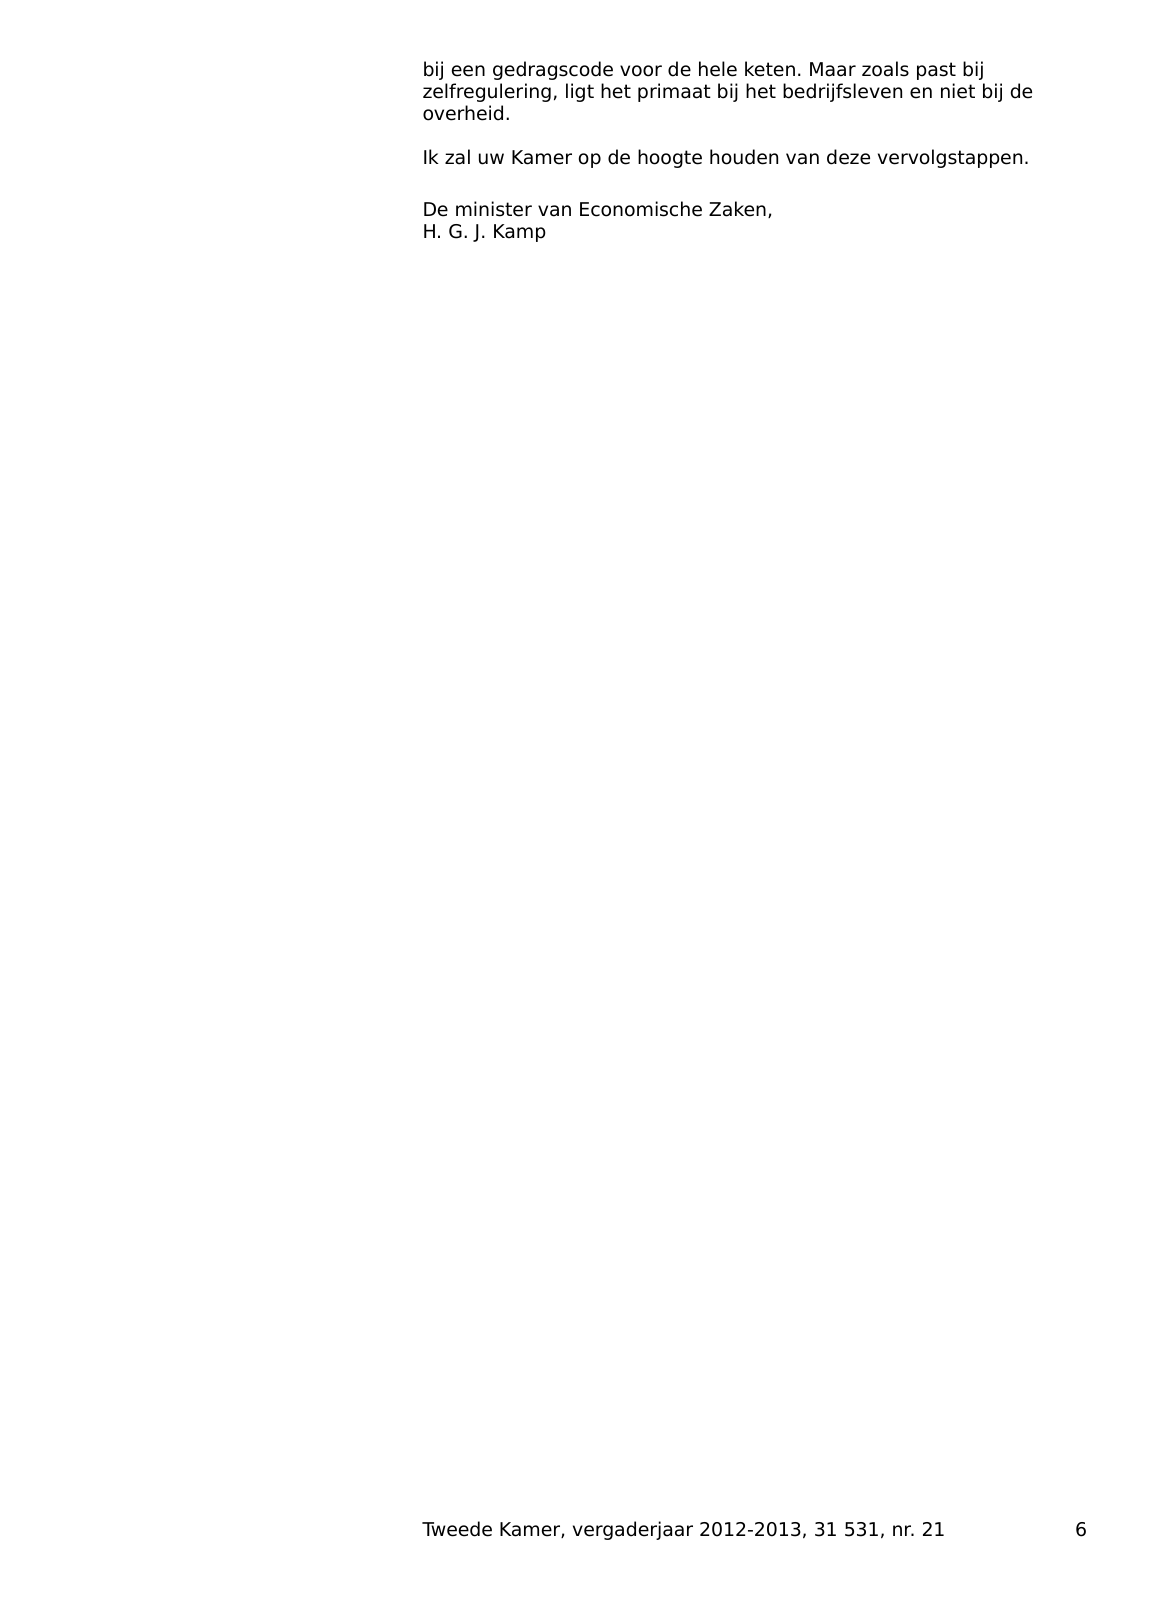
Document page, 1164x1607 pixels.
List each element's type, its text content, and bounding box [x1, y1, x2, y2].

text De minister van Economische Zaken, H. G. J. Kamp [422, 199, 1087, 243]
text bij een gedragscode voor de hele keten. Maar zoals past bij zelfregulering, ligt het primaat bij het bedrijfsleven en niet bij de overheid. [422, 59, 1087, 125]
text Ik zal uw Kamer op de hoogte houden van deze vervolgstappen. [422, 147, 1087, 169]
